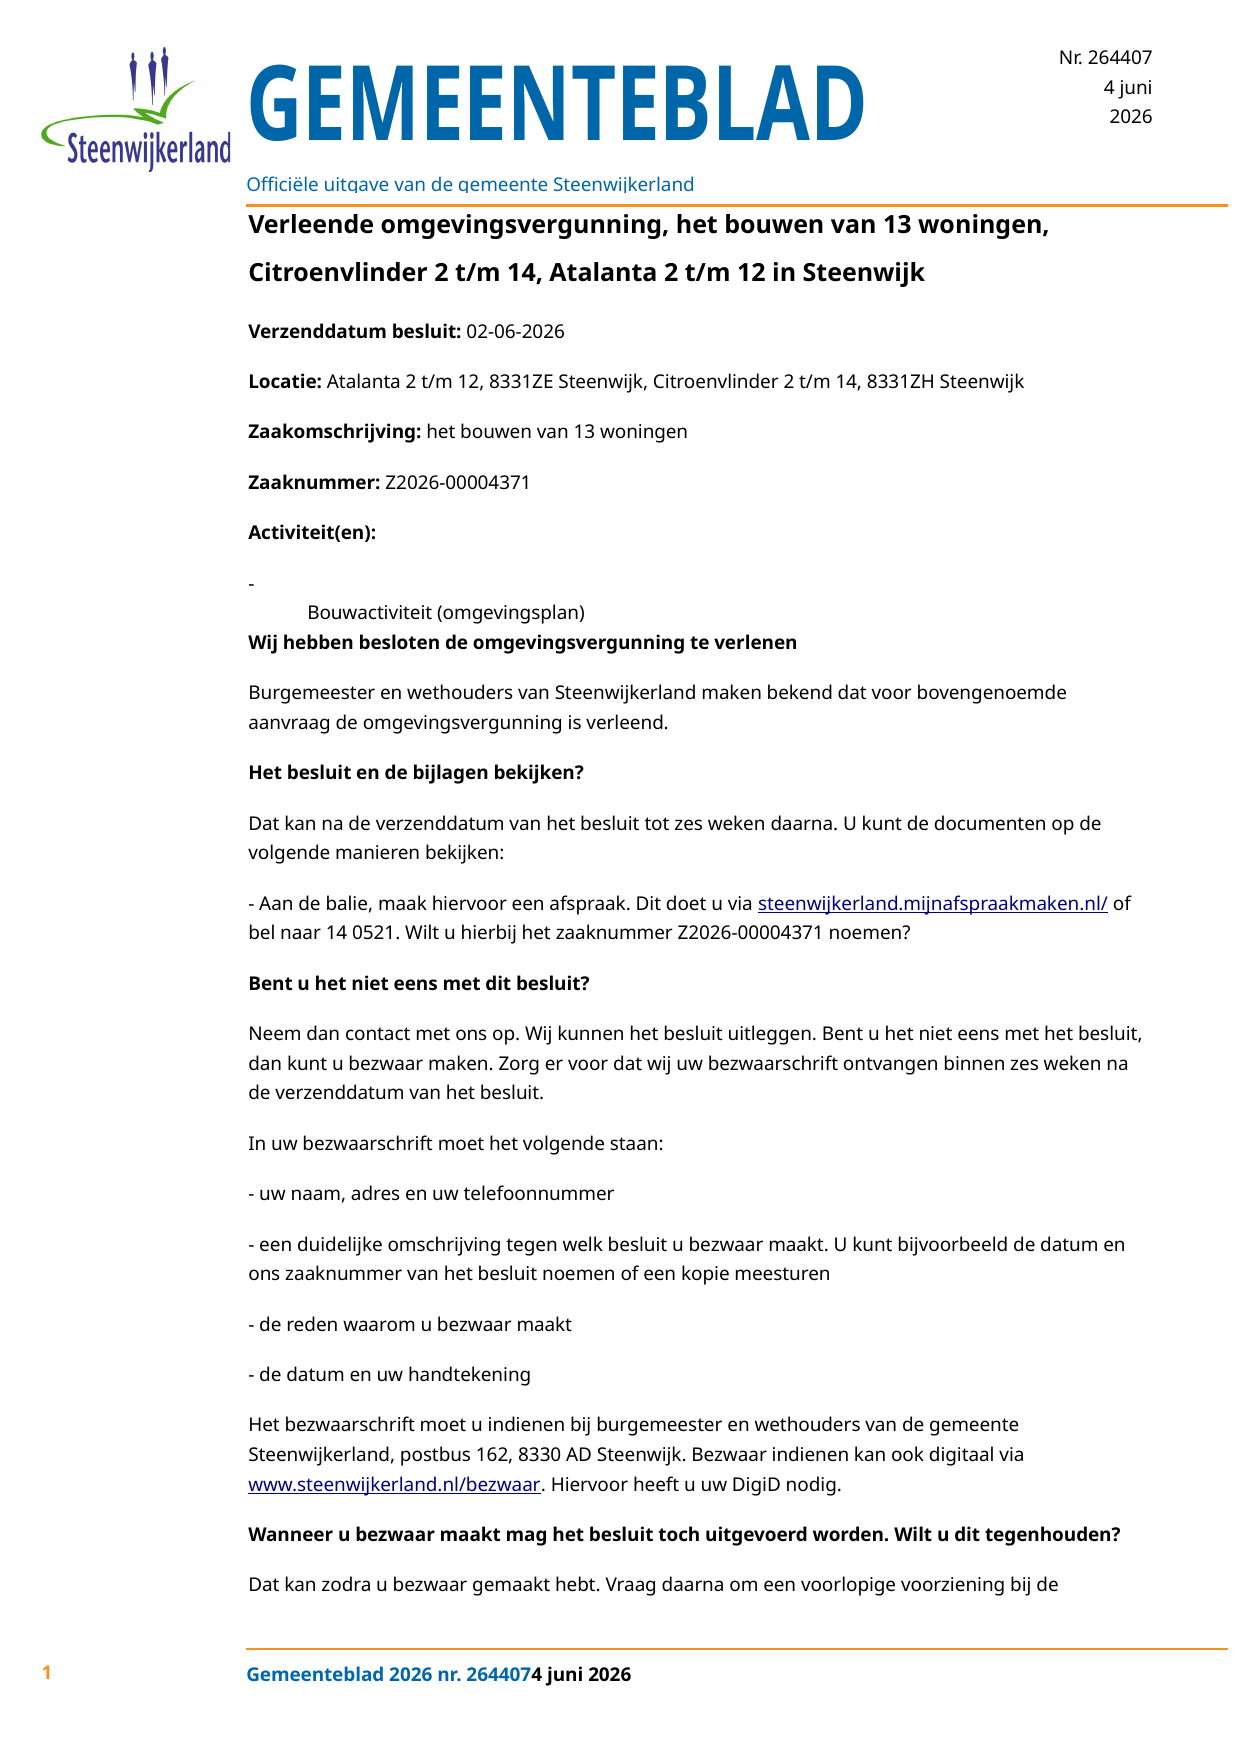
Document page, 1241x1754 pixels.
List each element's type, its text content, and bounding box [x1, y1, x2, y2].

text Dat kan zodra u bezwaar gemaakt hebt. Vraag daarna om een voorlopige voorziening bij de [248, 1572, 1152, 1597]
text - Aan de balie, maak hiervoor een afspraak. Dit doet u via steenwijkerland.mijnafspraakmaken.nl/ of bel naar 14 0521. Wilt u hierbij het zaaknummer Z2026-00004371 noemen? [248, 890, 1152, 945]
text Verleende omgevingsvergunning, het bouwen van 13 woningen, Citroenvlinder 2 t/m 14, Atalanta 2 t/m 12 in Steenwijk [248, 207, 1152, 288]
text - de datum en uw handtekening [248, 1361, 1152, 1387]
text Dat kan na de verzenddatum van het besluit tot zes weken daarna. U kunt de documenten op de volgende manieren bekijken: [248, 810, 1152, 865]
text Wanneer u bezwaar maakt mag het besluit toch uitgevoerd worden. Wilt u dit tegenhouden? [248, 1521, 1152, 1547]
text - de reden waarom u bezwaar maakt [248, 1311, 1152, 1337]
text Het besluit en de bijlagen bekijken? [248, 759, 1152, 785]
text Wij hebben besloten de omgevingsvergunning te verlenen [248, 629, 1152, 655]
text Zaakomschrijving: het bouwen van 13 woningen [248, 419, 1152, 444]
text Neem dan contact met ons op. Wij kunnen het besluit uitleggen. Bent u het niet eens met het besluit, dan kunt u bezwaar maken. Zorg er voor dat wij uw bezwaarschrift ontvangen binnen zes weken na de verzenddatum van het besluit. [248, 1020, 1152, 1105]
text - uw naam, adres en uw telefoonnummer [248, 1180, 1152, 1206]
text Het bezwaarschrift moet u indienen bij burgemeester en wethouders van de gemeente Steenwijkerland, postbus 162, 8330 AD Steenwijk. Bezwaar indienen kan ook digitaal via www.steenwijkerland.nl/bezwaar. Hiervoor heeft u uw DigiD nodig. [248, 1412, 1152, 1497]
text Bent u het niet eens met dit besluit? [248, 970, 1152, 996]
text Burgemeester en wethouders van Steenwijkerland maken bekend dat voor bovengenoemde aanvraag de omgevingsvergunning is verleend. [248, 679, 1152, 735]
text In uw bezwaarschrift moet het volgende staan: [248, 1130, 1152, 1156]
picture [41, 47, 231, 172]
text Verzenddatum besluit: 02-06-2026 [248, 318, 1152, 344]
list Bouwactiviteit (omgevingsplan) [248, 599, 1152, 625]
text Locatie: Atalanta 2 t/m 12, 8331ZE Steenwijk, Citroenvlinder 2 t/m 14, 8331ZH Steenwijk [248, 368, 1152, 394]
text Activiteit(en): [248, 519, 1152, 545]
text - een duidelijke omschrijving tegen welk besluit u bezwaar maakt. U kunt bijvoorbeeld de datum en ons zaaknummer van het besluit noemen of een kopie meesturen [248, 1231, 1152, 1286]
text Zaaknummer: Z2026-00004371 [248, 469, 1152, 495]
